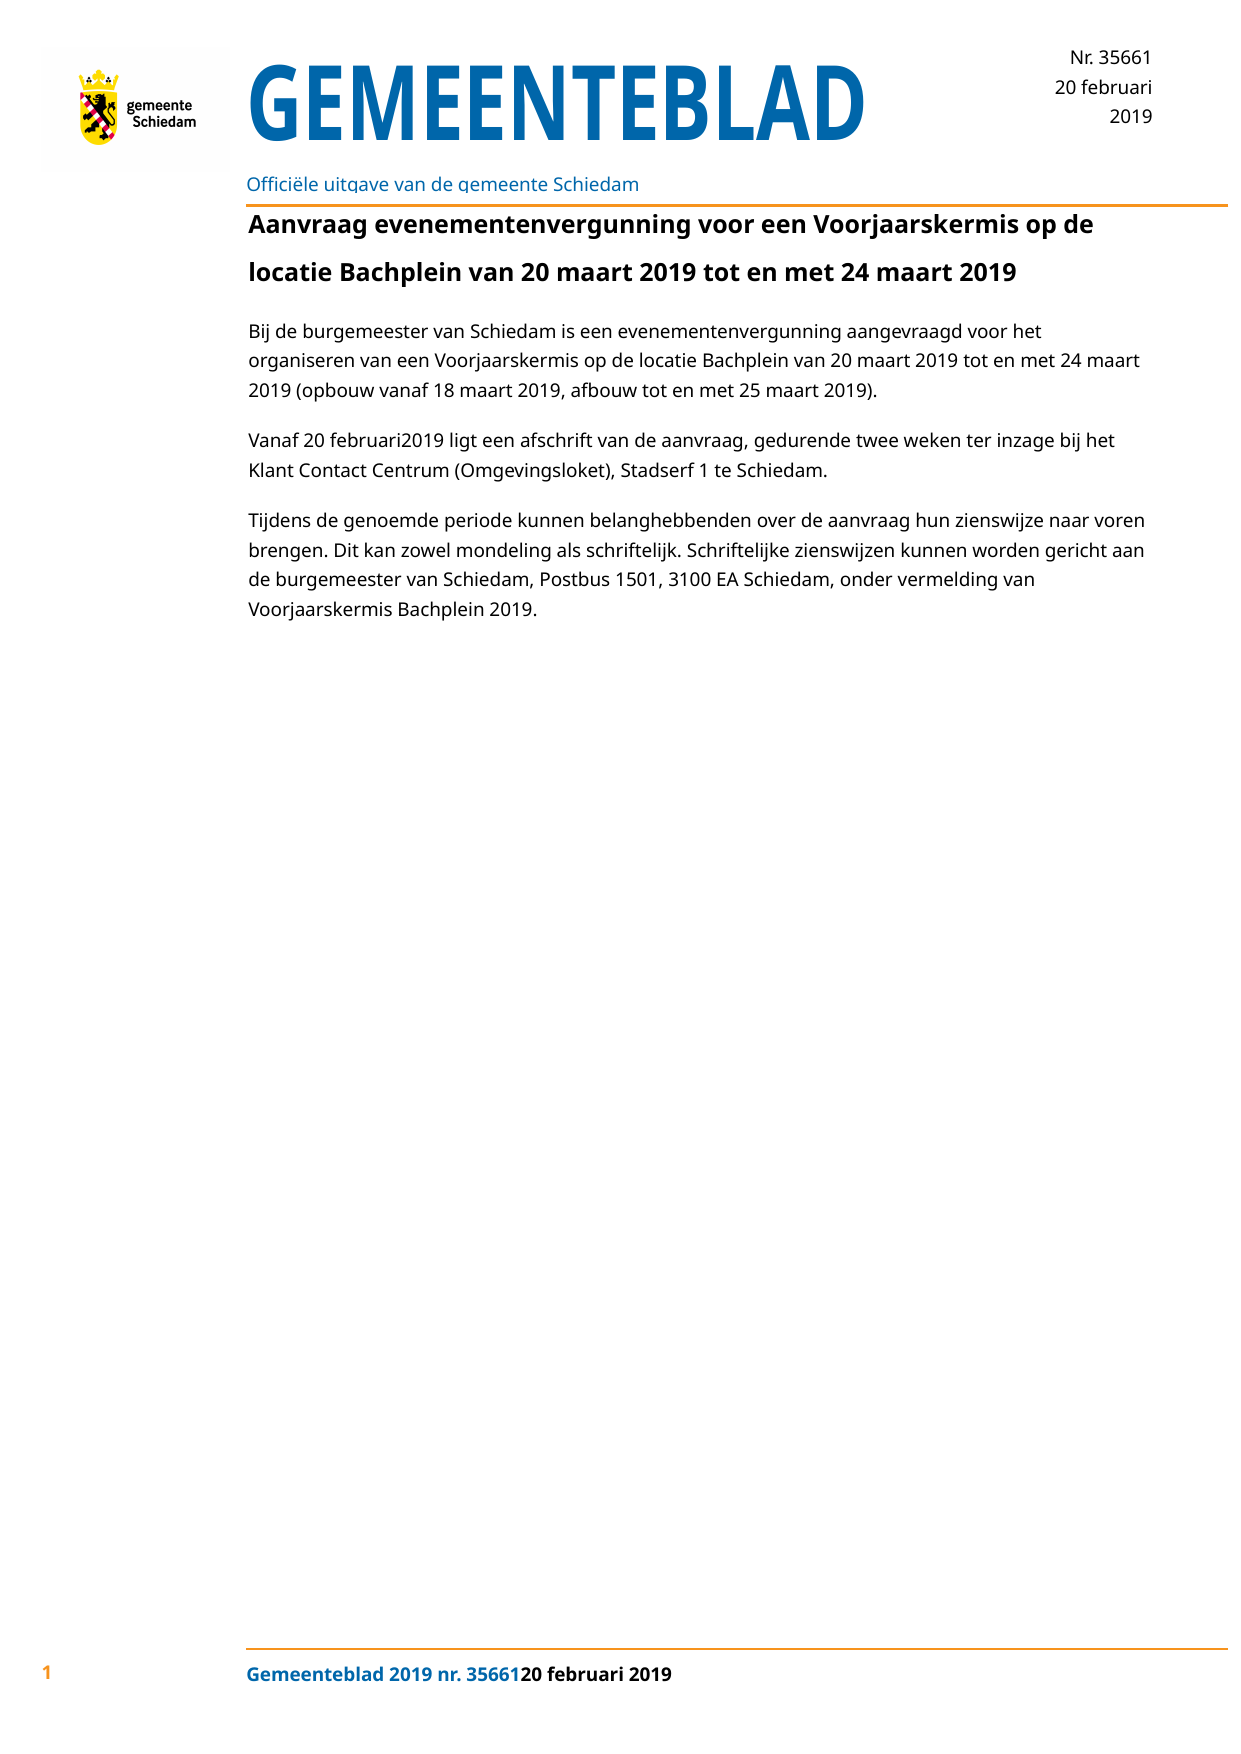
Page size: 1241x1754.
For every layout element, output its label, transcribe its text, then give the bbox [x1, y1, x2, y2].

text Bij de burgemeester van Schiedam is een evenementenvergunning aangevraagd voor het organiseren van een Voorjaarskermis op de locatie Bachplein van 20 maart 2019 tot en met 24 maart 2019 (opbouw vanaf 18 maart 2019, afbouw tot en met 25 maart 2019). [248, 318, 1152, 403]
text Vanaf 20 februari2019 ligt een afschrift van de aanvraag, gedurende twee weken ter inzage bij het Klant Contact Centrum (Omgevingsloket), Stadserf 1 te Schiedam. [248, 427, 1152, 483]
picture [41, 47, 231, 172]
text Aanvraag evenementenvergunning voor een Voorjaarskermis op de locatie Bachplein van 20 maart 2019 tot en met 24 maart 2019 [248, 207, 1152, 288]
text Tijdens de genoemde periode kunnen belanghebbenden over de aanvraag hun zienswijze naar voren brengen. Dit kan zowel mondeling als schriftelijk. Schriftelijke zienswijzen kunnen worden gericht aan de burgemeester van Schiedam, Postbus 1501, 3100 EA Schiedam, onder vermelding van Voorjaarskermis Bachplein 2019. [248, 507, 1152, 622]
